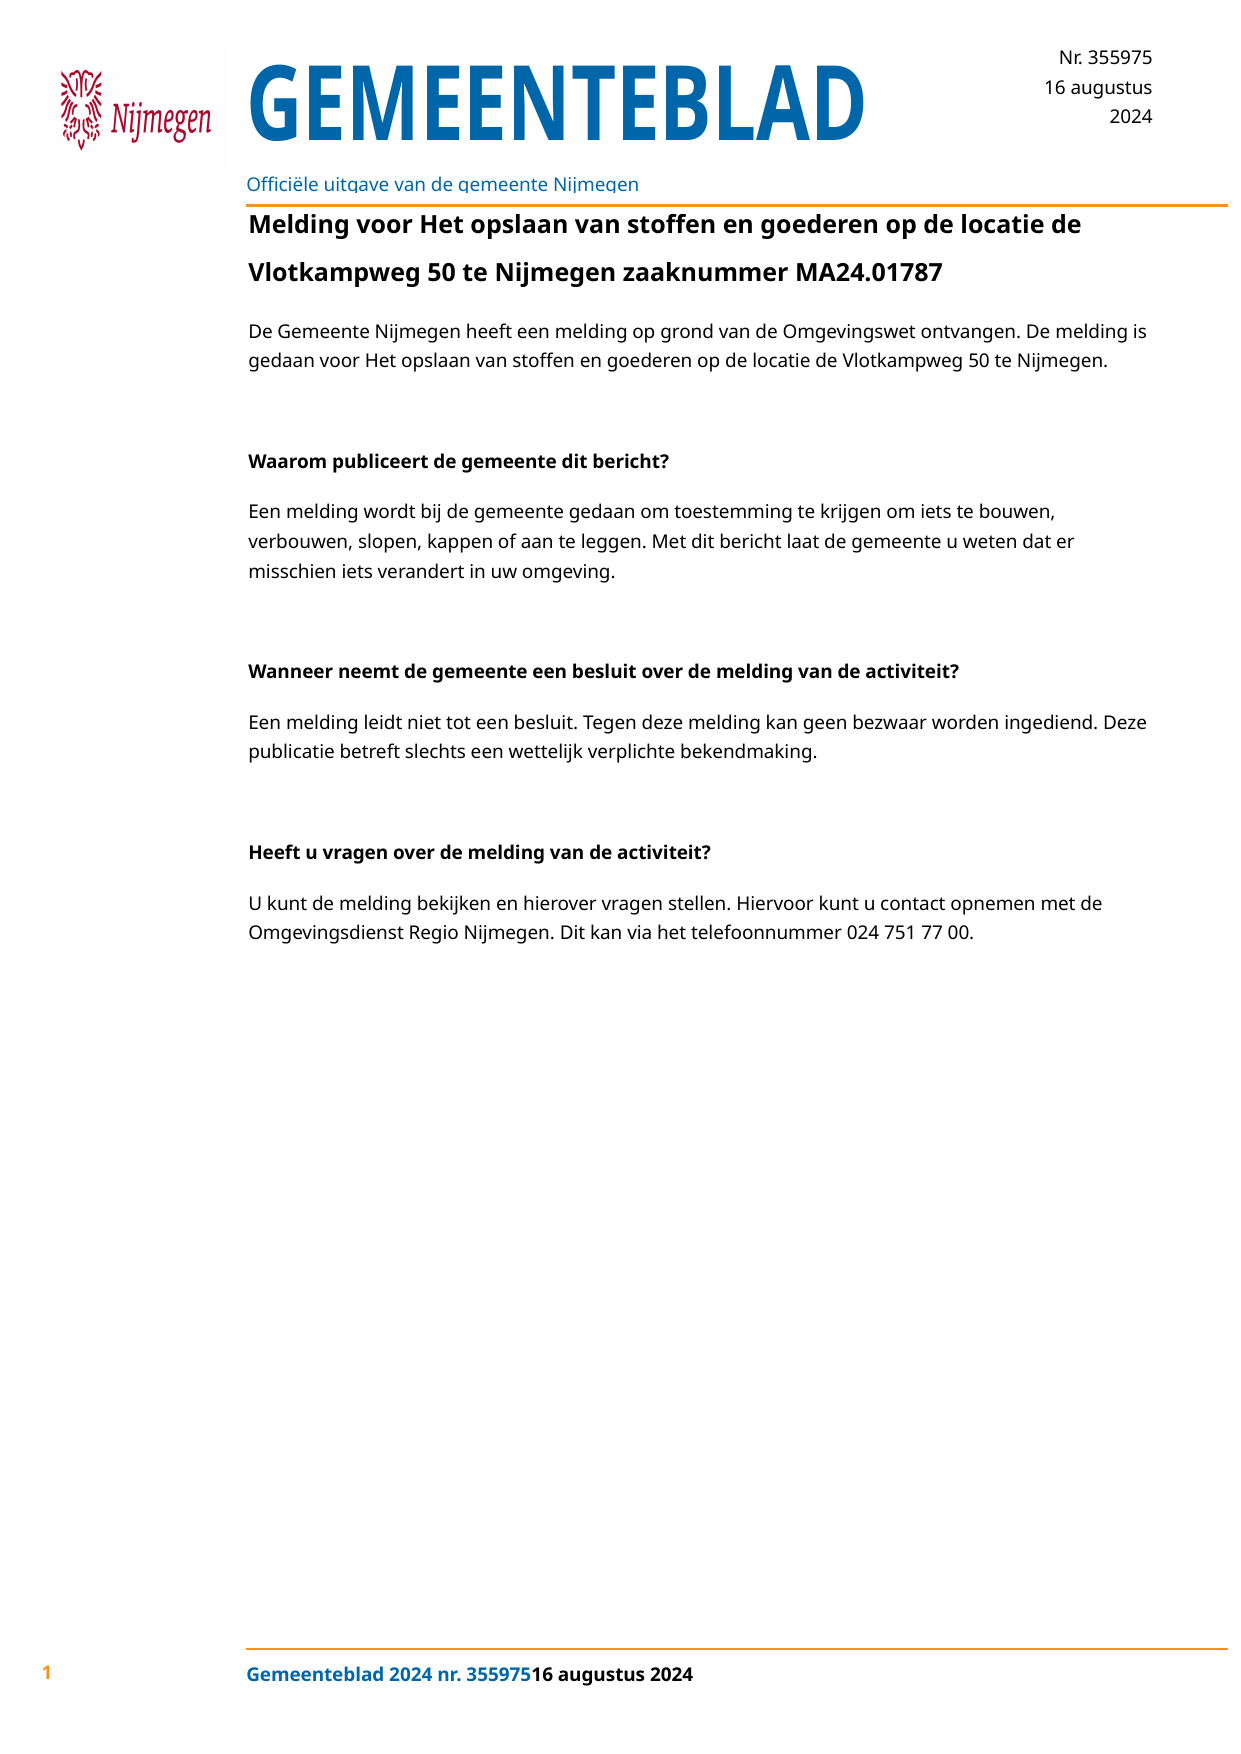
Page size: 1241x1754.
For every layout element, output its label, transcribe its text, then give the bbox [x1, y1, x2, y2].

text Heeft u vragen over de melding van de activiteit? [248, 839, 1152, 865]
text De Gemeente Nijmegen heeft een melding op grond van de Omgevingswet ontvangen. De melding is gedaan voor Het opslaan van stoffen en goederen op de locatie de Vlotkampweg 50 te Nijmegen. [248, 318, 1152, 373]
text Wanneer neemt de gemeente een besluit over de melding van de activiteit? [248, 659, 1152, 684]
picture [41, 47, 231, 172]
text U kunt de melding bekijken en hierover vragen stellen. Hiervoor kunt u contact opnemen met de Omgevingsdienst Regio Nijmegen. Dit kan via het telefoonnummer 024 751 77 00. [248, 890, 1152, 945]
text Waarom publiceert de gemeente dit bericht? [248, 448, 1152, 474]
text Melding voor Het opslaan van stoffen en goederen op de locatie de Vlotkampweg 50 te Nijmegen zaaknummer MA24.01787 [248, 207, 1152, 288]
text Een melding leidt niet tot een besluit. Tegen deze melding kan geen bezwaar worden ingediend. Deze publicatie betreft slechts een wettelijk verplichte bekendmaking. [248, 709, 1152, 764]
text Een melding wordt bij de gemeente gedaan om toestemming te krijgen om iets te bouwen, verbouwen, slopen, kappen of aan te leggen. Met dit bericht laat de gemeente u weten dat er misschien iets verandert in uw omgeving. [248, 499, 1152, 584]
